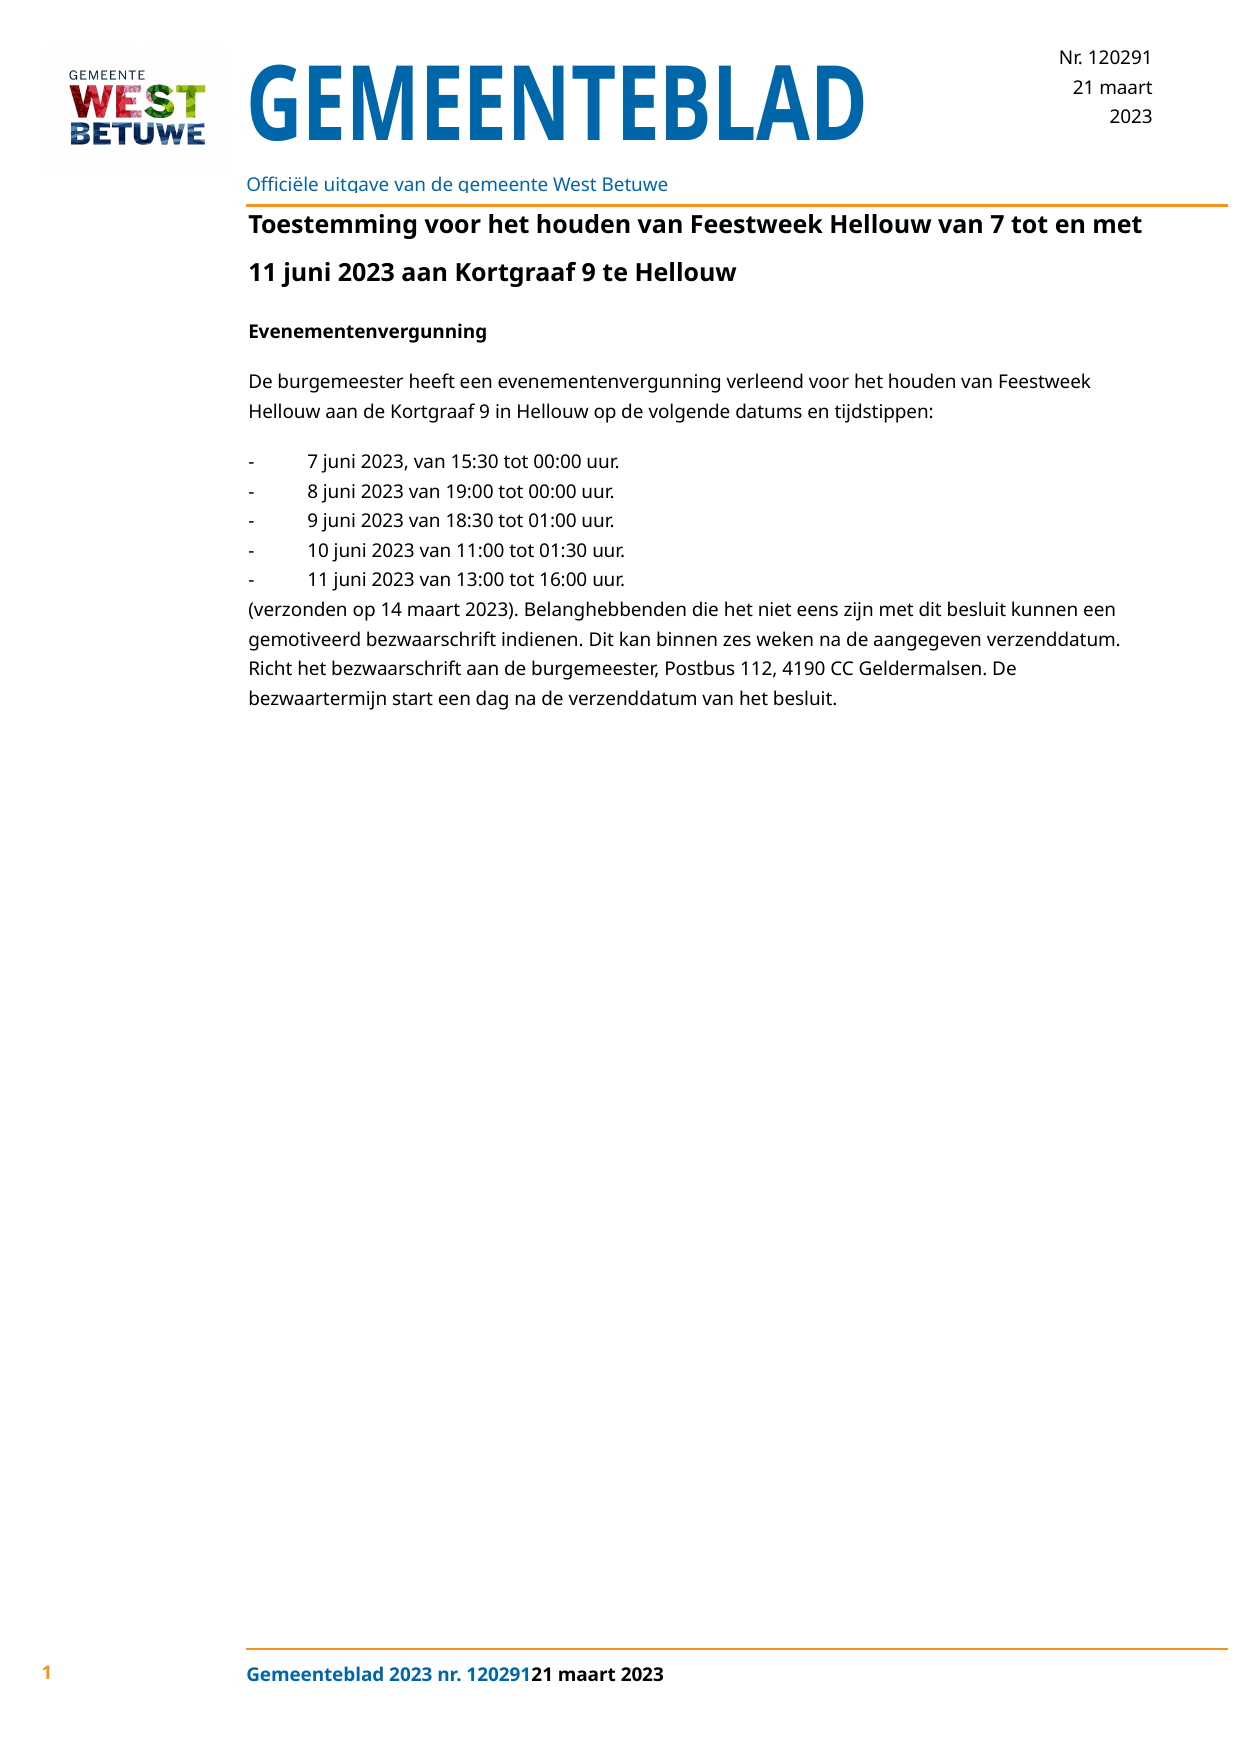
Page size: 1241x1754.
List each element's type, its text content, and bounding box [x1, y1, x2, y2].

list 7 juni 2023, van 15:30 tot 00:00 uur. [248, 448, 1152, 474]
list 11 juni 2023 van 13:00 tot 16:00 uur. [248, 567, 1152, 592]
text (verzonden op 14 maart 2023). Belanghebbenden die het niet eens zijn met dit besluit kunnen een gemotiveerd bezwaarschrift indienen. Dit kan binnen zes weken na de aangegeven verzenddatum. Richt het bezwaarschrift aan de burgemeester, Postbus 112, 4190 CC Geldermalsen. De bezwaartermijn start een dag na de verzenddatum van het besluit. [248, 596, 1152, 711]
text Toestemming voor het houden van Feestweek Hellouw van 7 tot en met 11 juni 2023 aan Kortgraaf 9 te Hellouw [248, 207, 1152, 288]
list 9 juni 2023 van 18:30 tot 01:00 uur. [248, 507, 1152, 533]
list 8 juni 2023 van 19:00 tot 00:00 uur. [248, 478, 1152, 504]
list 10 juni 2023 van 11:00 tot 01:30 uur. [248, 537, 1152, 563]
text Evenementenvergunning [248, 318, 1152, 344]
text De burgemeester heeft een evenementenvergunning verleend voor het houden van Feestweek Hellouw aan de Kortgraaf 9 in Hellouw op de volgende datums en tijdstippen: [248, 368, 1152, 424]
picture [41, 47, 231, 172]
